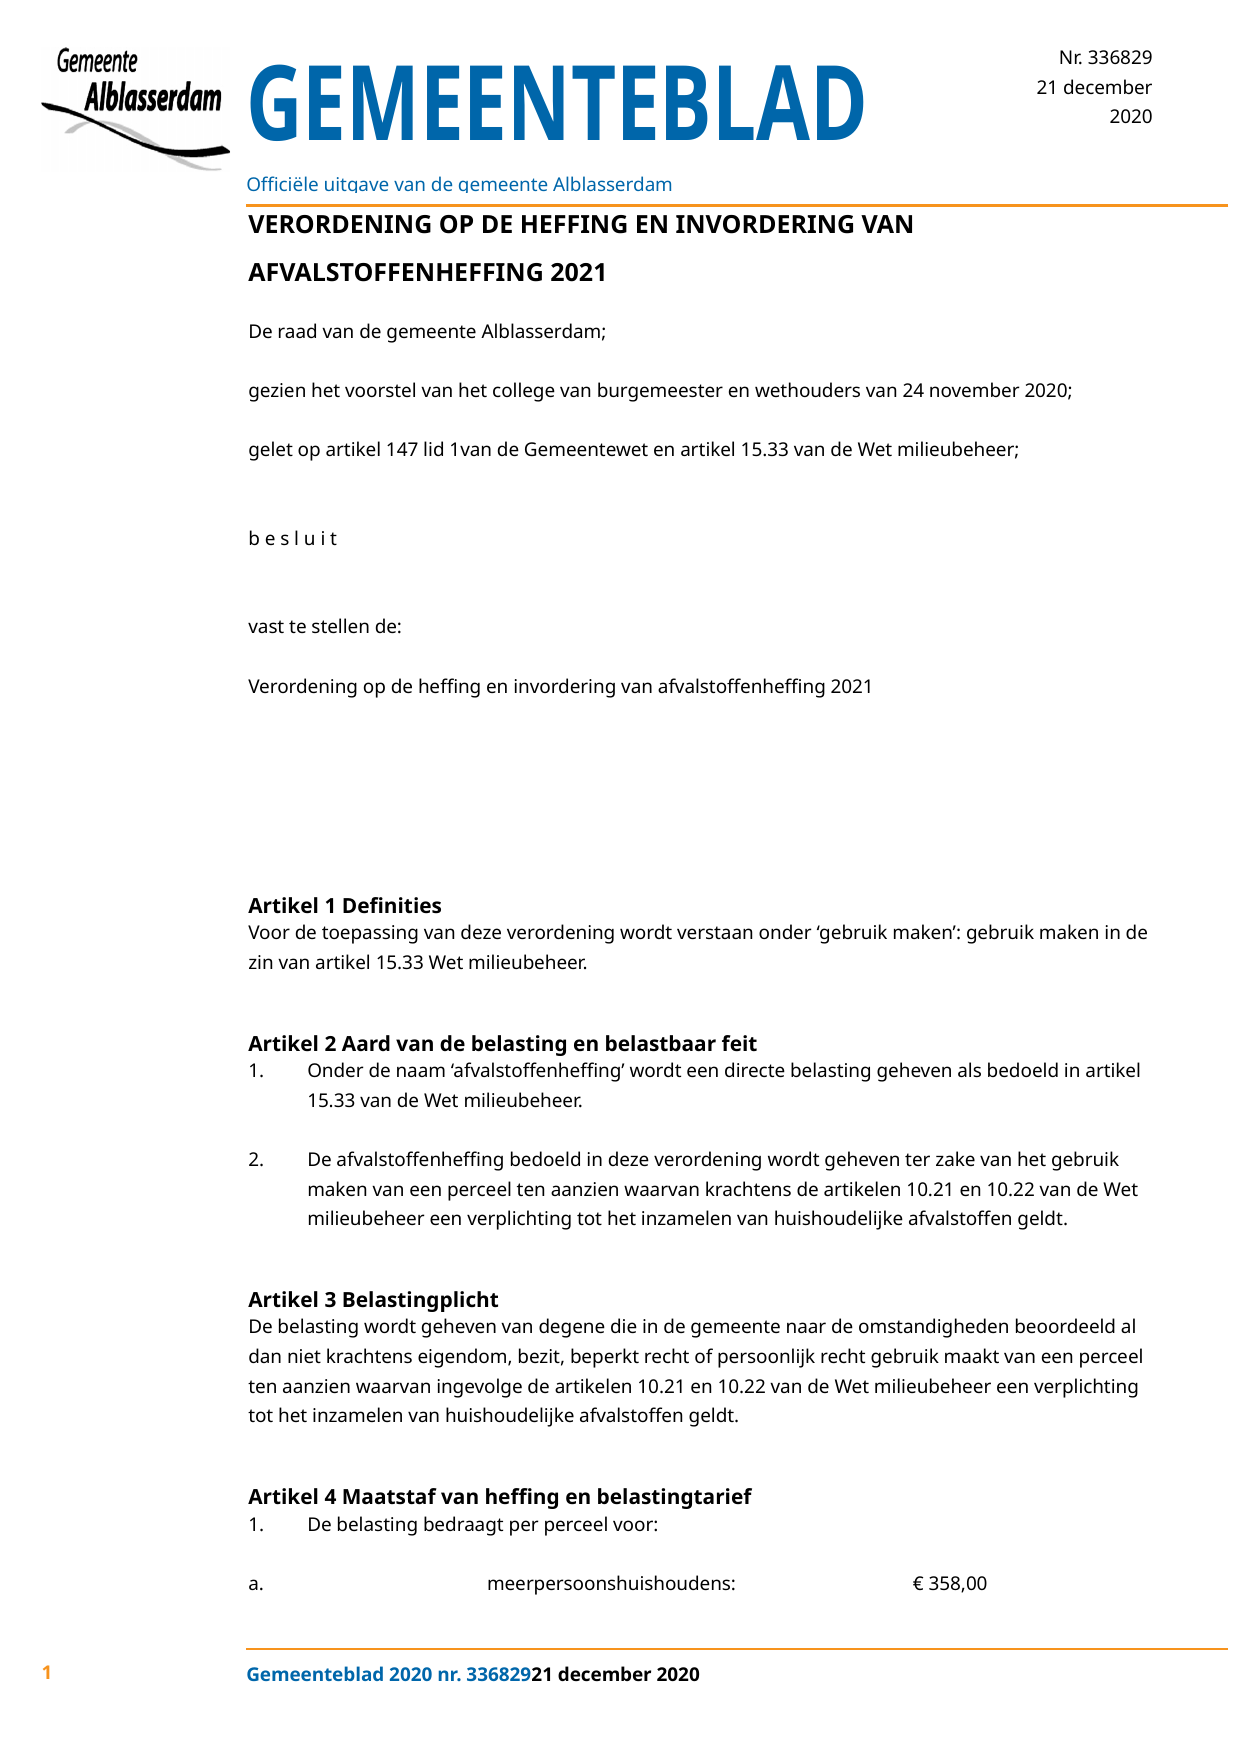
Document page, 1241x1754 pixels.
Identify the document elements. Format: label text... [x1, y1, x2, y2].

list De belasting bedraagt per perceel voor: [248, 1511, 1152, 1537]
table_header meerpersoonshuishoudens: [487, 1570, 913, 1596]
text Artikel 1 Definities [248, 891, 1152, 919]
text De belasting wordt geheven van degene die in de gemeente naar de omstandigheden beoordeeld al dan niet krachtens eigendom, bezit, beperkt recht of persoonlijk recht gebruik maakt van een perceel ten aanzien waarvan ingevolge de artikelen 10.21 en 10.22 van de Wet milieubeheer een verplichting tot het inzamelen van huishoudelijke afvalstoffen geldt. [248, 1314, 1152, 1428]
list Onder de naam ‘afvalstoffenheffing’ wordt een directe belasting geheven als bedoeld in artikel 15.33 van de Wet milieubeheer. [248, 1057, 1152, 1113]
text gezien het voorstel van het college van burgemeester en wethouders van 24 november 2020; [248, 377, 1152, 403]
text Voor de toepassing van deze verordening wordt verstaan onder ‘gebruik maken’: gebruik maken in de zin van artikel 15.33 Wet milieubeheer. [248, 919, 1152, 975]
text Artikel 3 Belastingplicht [248, 1285, 1152, 1314]
list De afvalstoffenheffing bedoeld in deze verordening wordt geheven ter zake van het gebruik maken van een perceel ten aanzien waarvan krachtens de artikelen 10.21 en 10.22 van de Wet milieubeheer een verplichting tot het inzamelen van huishoudelijke afvalstoffen geldt. [248, 1146, 1152, 1231]
text b e s l u i t [248, 525, 1152, 551]
text De raad van de gemeente Alblasserdam; [248, 318, 1152, 344]
text Artikel 4 Maatstaf van heffing en belastingtarief [248, 1482, 1152, 1511]
picture [41, 47, 231, 172]
table_header [248, 1570, 487, 1596]
text VERORDENING OP DE HEFFING EN INVORDERING VAN AFVALSTOFFENHEFFING 2021 [248, 207, 1152, 288]
text Verordening op de heffing en invordering van afvalstoffenheffing 2021 [248, 673, 1152, 699]
table_header € 358,00 [913, 1570, 1152, 1596]
text vast te stellen de: [248, 614, 1152, 639]
text Artikel 2 Aard van de belasting en belastbaar feit [248, 1029, 1152, 1057]
text gelet op artikel 147 lid 1van de Gemeentewet en artikel 15.33 van de Wet milieubeheer; [248, 436, 1152, 462]
